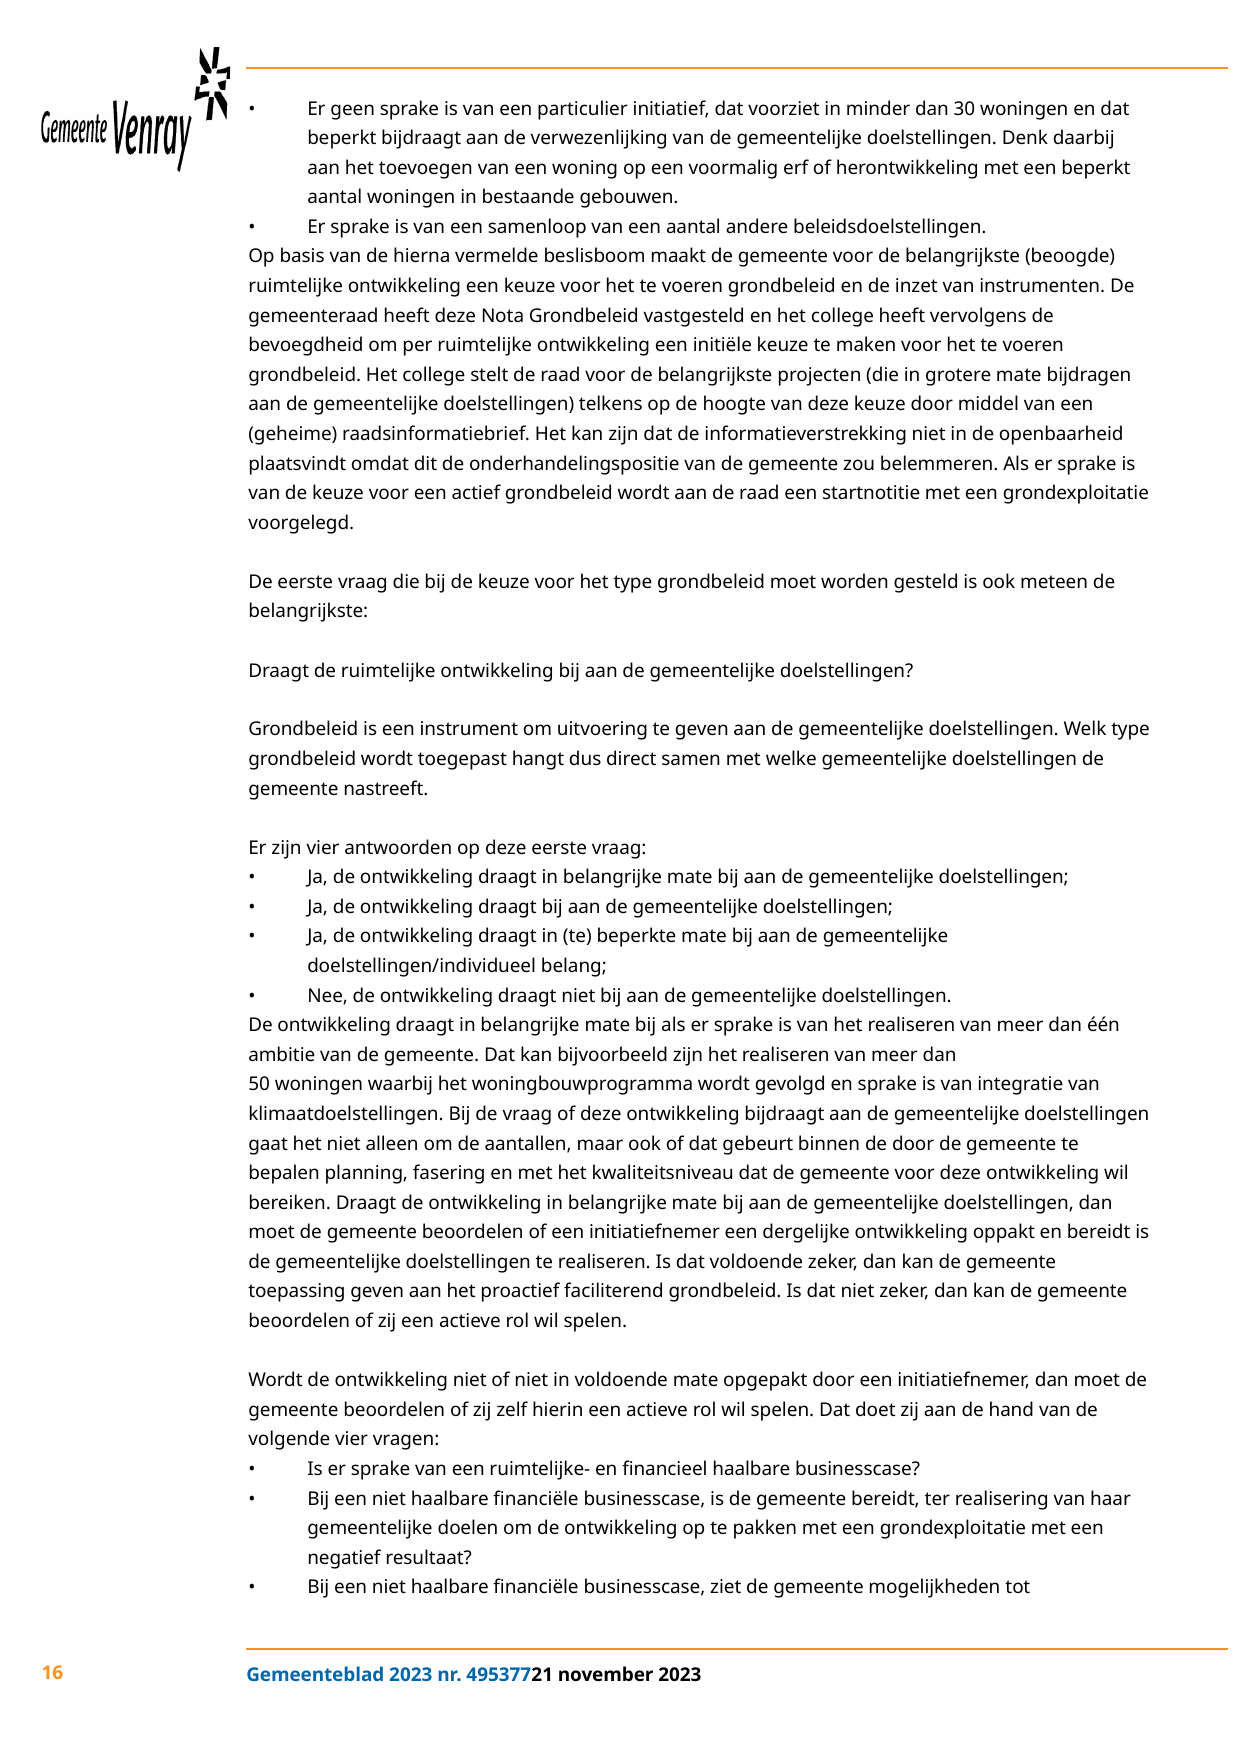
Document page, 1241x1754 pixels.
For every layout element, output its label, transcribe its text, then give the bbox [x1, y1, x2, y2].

text Er zijn vier antwoorden op deze eerste vraag: [248, 834, 1152, 859]
text 50 woningen waarbij het woningbouwprogramma wordt gevolgd en sprake is van integratie van klimaatdoelstellingen. Bij de vraag of deze ontwikkeling bijdraagt aan de gemeentelijke doelstellingen gaat het niet alleen om de aantallen, maar ook of dat gebeurt binnen de door de gemeente te bepalen planning, fasering en met het kwaliteitsniveau dat de gemeente voor deze ontwikkeling wil bereiken. Draagt de ontwikkeling in belangrijke mate bij aan de gemeentelijke doelstellingen, dan moet de gemeente beoordelen of een initiatiefnemer een dergelijke ontwikkeling oppakt en bereidt is de gemeentelijke doelstellingen te realiseren. Is dat voldoende zeker, dan kan de gemeente toepassing geven aan het proactief faciliterend grondbeleid. Is dat niet zeker, dan kan de gemeente beoordelen of zij een actieve rol wil spelen. [248, 1071, 1152, 1333]
list Ja, de ontwikkeling draagt in belangrijke mate bij aan de gemeentelijke doelstellingen; [248, 863, 1152, 889]
text Op basis van de hierna vermelde beslisboom maakt de gemeente voor de belangrijkste (beoogde) ruimtelijke ontwikkeling een keuze voor het te voeren grondbeleid en de inzet van instrumenten. De gemeenteraad heeft deze Nota Grondbeleid vastgesteld en het college heeft vervolgens de bevoegdheid om per ruimtelijke ontwikkeling een initiële keuze te maken voor het te voeren grondbeleid. Het college stelt de raad voor de belangrijkste projecten (die in grotere mate bijdragen aan de gemeentelijke doelstellingen) telkens op de hoogte van deze keuze door middel van een (geheime) raadsinformatiebrief. Het kan zijn dat de informatieverstrekking niet in de openbaarheid plaatsvindt omdat dit de onderhandelingspositie van de gemeente zou belemmeren. Als er sprake is van de keuze voor een actief grondbeleid wordt aan de raad een startnotitie met een grondexploitatie voorgelegd. [248, 243, 1152, 535]
list Ja, de ontwikkeling draagt bij aan de gemeentelijke doelstellingen; [248, 893, 1152, 919]
list Er geen sprake is van een particulier initiatief, dat voorziet in minder dan 30 woningen en dat beperkt bijdraagt aan de verwezenlijking van de gemeentelijke doelstellingen. Denk daarbij aan het toevoegen van een woning op een voormalig erf of herontwikkeling met een beperkt aantal woningen in bestaande gebouwen. [248, 95, 1152, 209]
picture [41, 47, 231, 172]
text Wordt de ontwikkeling niet of niet in voldoende mate opgepakt door een initiatiefnemer, dan moet de gemeente beoordelen of zij zelf hierin een actieve rol wil spelen. Dat doet zij aan de hand van de volgende vier vragen: [248, 1366, 1152, 1451]
text Grondbeleid is een instrument om uitvoering te geven aan de gemeentelijke doelstellingen. Welk type grondbeleid wordt toegepast hangt dus direct samen met welke gemeentelijke doelstellingen de gemeente nastreeft. [248, 716, 1152, 800]
list Is er sprake van een ruimtelijke- en financieel haalbare businesscase? [248, 1455, 1152, 1481]
table_header Draagt de ruimtelijke ontwikkeling bij aan de gemeentelijke doelstellingen? [248, 657, 1152, 683]
text De eerste vraag die bij de keuze voor het type grondbeleid moet worden gesteld is ook meteen de belangrijkste: [248, 568, 1152, 623]
list Bij een niet haalbare financiële businesscase, is de gemeente bereidt, ter realisering van haar gemeentelijke doelen om de ontwikkeling op te pakken met een grondexploitatie met een negatief resultaat? [248, 1485, 1152, 1569]
list Er sprake is van een samenloop van een aantal andere beleidsdoelstellingen. [248, 213, 1152, 239]
text De ontwikkeling draagt in belangrijke mate bij als er sprake is van het realiseren van meer dan één ambitie van de gemeente. Dat kan bijvoorbeeld zijn het realiseren van meer dan [248, 1011, 1152, 1067]
list Ja, de ontwikkeling draagt in (te) beperkte mate bij aan de gemeentelijke doelstellingen/individueel belang; [248, 923, 1152, 978]
list Bij een niet haalbare financiële businesscase, ziet de gemeente mogelijkheden tot [248, 1573, 1152, 1599]
list Nee, de ontwikkeling draagt niet bij aan de gemeentelijke doelstellingen. [248, 982, 1152, 1007]
